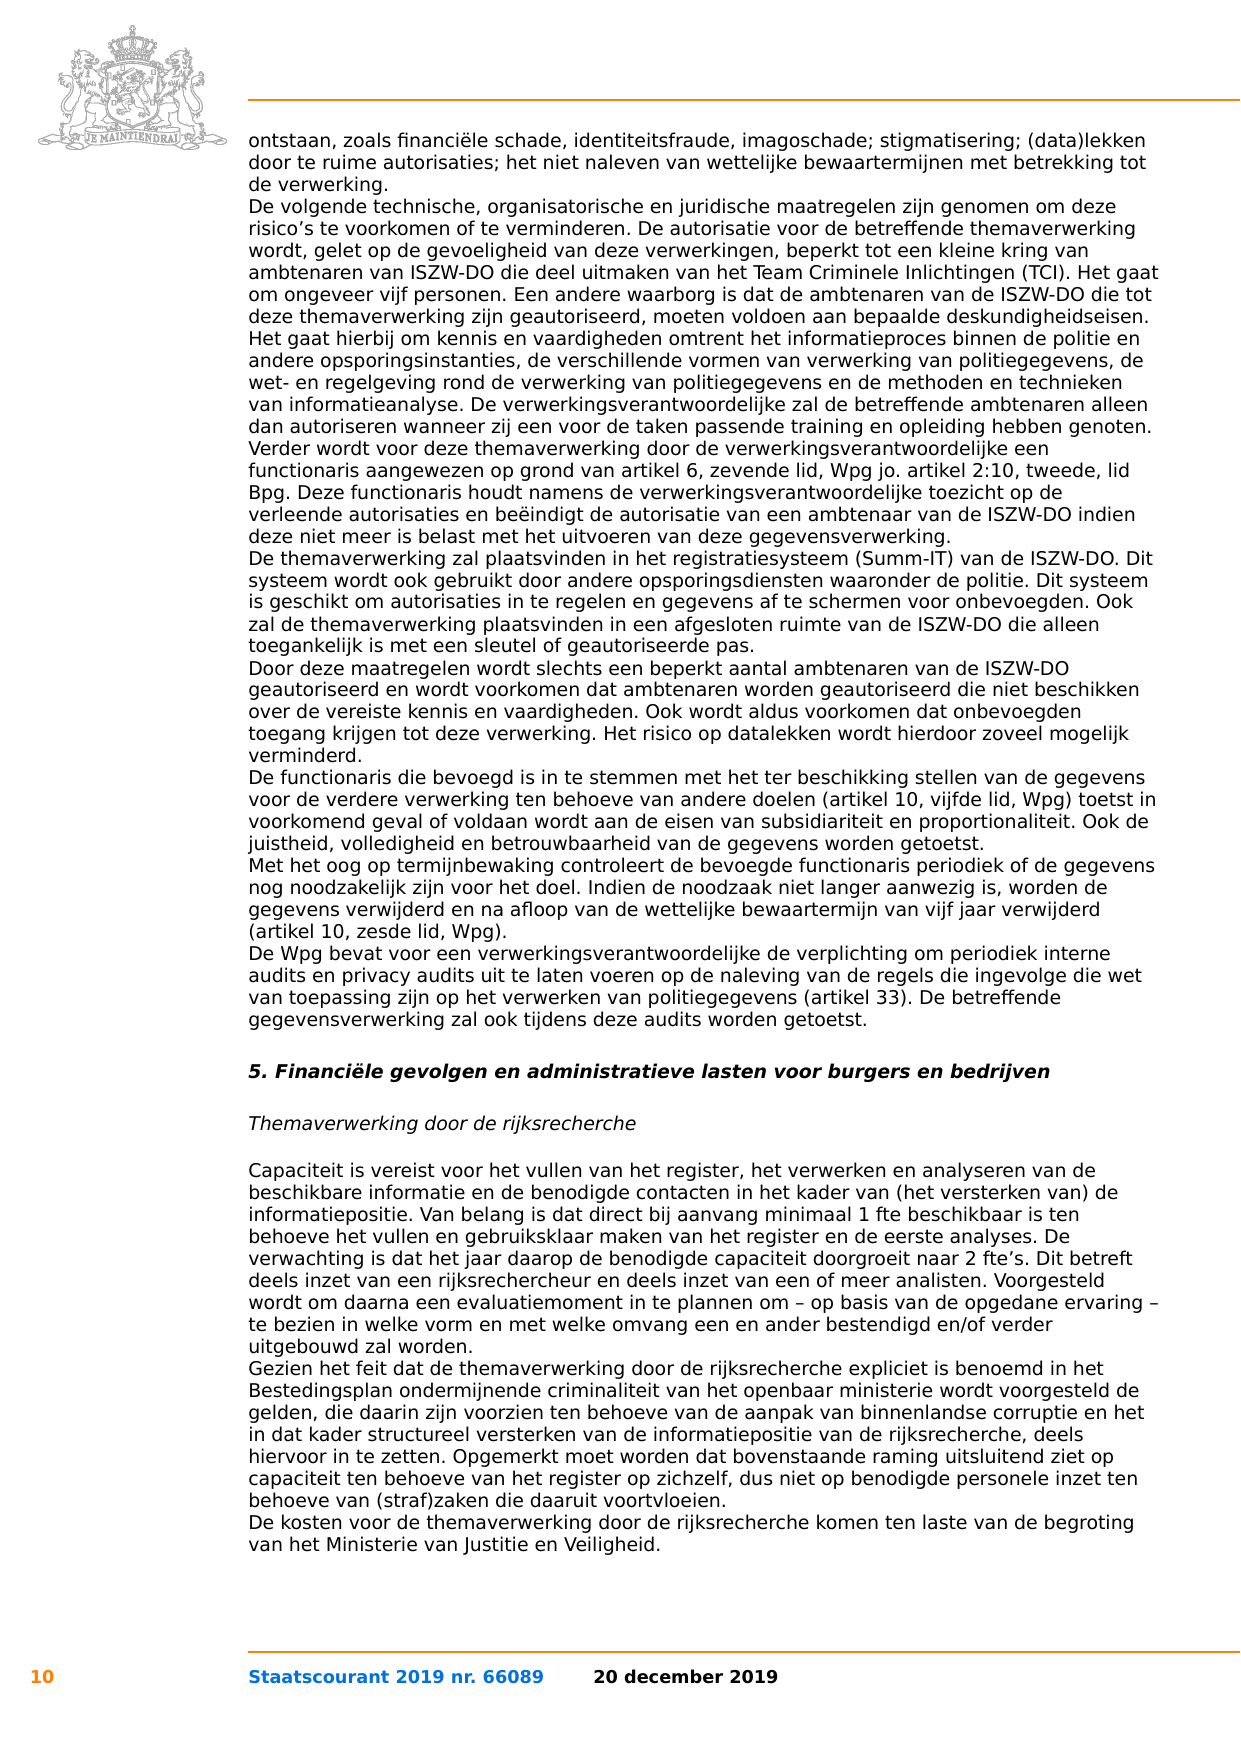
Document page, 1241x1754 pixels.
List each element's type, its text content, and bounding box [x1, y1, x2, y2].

text ontstaan, zoals financiële schade, identiteitsfraude, imagoschade; stigmatisering; (data)lekken door te ruime autorisaties; het niet naleven van wettelijke bewaartermijnen met betrekking tot de verwerking. [248, 130, 1163, 196]
text De volgende technische, organisatorische en juridische maatregelen zijn genomen om deze risico’s te voorkomen of te verminderen. De autorisatie voor de betreffende themaverwerking wordt, gelet op de gevoeligheid van deze verwerkingen, beperkt tot een kleine kring van ambtenaren van ISZW-DO die deel uitmaken van het Team Criminele Inlichtingen (TCI). Het gaat om ongeveer vijf personen. Een andere waarborg is dat de ambtenaren van de ISZW-DO die tot deze themaverwerking zijn geautoriseerd, moeten voldoen aan bepaalde deskundigheidseisen. Het gaat hierbij om kennis en vaardigheden omtrent het informatieproces binnen de politie en andere opsporingsinstanties, de verschillende vormen van verwerking van politiegegevens, de wet- en regelgeving rond de verwerking van politiegegevens en de methoden en technieken van informatieanalyse. De verwerkingsverantwoordelijke zal de betreffende ambtenaren alleen dan autoriseren wanneer zij een voor de taken passende training en opleiding hebben genoten. Verder wordt voor deze themaverwerking door de verwerkingsverantwoordelijke een functionaris aangewezen op grond van artikel 6, zevende lid, Wpg jo. artikel 2:10, tweede, lid Bpg. Deze functionaris houdt namens de verwerkingsverantwoordelijke toezicht op de verleende autorisaties en beëindigt de autorisatie van een ambtenaar van de ISZW-DO indien deze niet meer is belast met het uitvoeren van deze gegevensverwerking. [248, 196, 1163, 547]
text De Wpg bevat voor een verwerkingsverantwoordelijke de verplichting om periodiek interne audits en privacy audits uit te laten voeren op de naleving van de regels die ingevolge die wet van toepassing zijn op het verwerken van politiegegevens (artikel 33). De betreffende gegevensverwerking zal ook tijdens deze audits worden getoetst. [248, 943, 1163, 1031]
picture [38, 25, 227, 150]
text Door deze maatregelen wordt slechts een beperkt aantal ambtenaren van de ISZW-DO geautoriseerd en wordt voorkomen dat ambtenaren worden geautoriseerd die niet beschikken over de vereiste kennis en vaardigheden. Ook wordt aldus voorkomen dat onbevoegden toegang krijgen tot deze verwerking. Het risico op datalekken wordt hierdoor zoveel mogelijk verminderd. [248, 657, 1163, 767]
text Met het oog op termijnbewaking controleert de bevoegde functionaris periodiek of de gegevens nog noodzakelijk zijn voor het doel. Indien de noodzaak niet langer aanwezig is, worden de gegevens verwijderd en na afloop van de wettelijke bewaartermijn van vijf jaar verwijderd (artikel 10, zesde lid, Wpg). [248, 855, 1163, 943]
text De functionaris die bevoegd is in te stemmen met het ter beschikking stellen van de gegevens voor de verdere verwerking ten behoeve van andere doelen (artikel 10, vijfde lid, Wpg) toetst in voorkomend geval of voldaan wordt aan de eisen van subsidiariteit en proportionaliteit. Ook de juistheid, volledigheid en betrouwbaarheid van de gegevens worden getoetst. [248, 767, 1163, 855]
text Gezien het feit dat de themaverwerking door de rijksrecherche expliciet is benoemd in het Bestedingsplan ondermijnende criminaliteit van het openbaar ministerie wordt voorgesteld de gelden, die daarin zijn voorzien ten behoeve van de aanpak van binnenlandse corruptie en het in dat kader structureel versterken van de informatiepositie van de rijksrecherche, deels hiervoor in te zetten. Opgemerkt moet worden dat bovenstaande raming uitsluitend ziet op capaciteit ten behoeve van het register op zichzelf, dus niet op benodigde personele inzet ten behoeve van (straf)zaken die daaruit voortvloeien. [248, 1358, 1163, 1512]
text De kosten voor de themaverwerking door de rijksrecherche komen ten laste van de begroting van het Ministerie van Justitie en Veiligheid. [248, 1512, 1163, 1556]
subtitle Themaverwerking door de rijksrecherche [248, 1113, 1163, 1135]
subtitle 5. Financiële gevolgen en administratieve lasten voor burgers en bedrijven [248, 1061, 1163, 1083]
text Capaciteit is vereist voor het vullen van het register, het verwerken en analyseren van de beschikbare informatie en de benodigde contacten in het kader van (het versterken van) de informatiepositie. Van belang is dat direct bij aanvang minimaal 1 fte beschikbaar is ten behoeve het vullen en gebruiksklaar maken van het register en de eerste analyses. De verwachting is dat het jaar daarop de benodigde capaciteit doorgroeit naar 2 fte’s. Dit betreft deels inzet van een rijksrechercheur en deels inzet van een of meer analisten. Voorgesteld wordt om daarna een evaluatiemoment in te plannen om – op basis van de opgedane ervaring – te bezien in welke vorm en met welke omvang een en ander bestendigd en/of verder uitgebouwd zal worden. [248, 1160, 1163, 1358]
text De themaverwerking zal plaatsvinden in het registratiesysteem (Summ-IT) van de ISZW-DO. Dit systeem wordt ook gebruikt door andere opsporingsdiensten waaronder de politie. Dit systeem is geschikt om autorisaties in te regelen en gegevens af te schermen voor onbevoegden. Ook zal de themaverwerking plaatsvinden in een afgesloten ruimte van de ISZW-DO die alleen toegankelijk is met een sleutel of geautoriseerde pas. [248, 547, 1163, 657]
